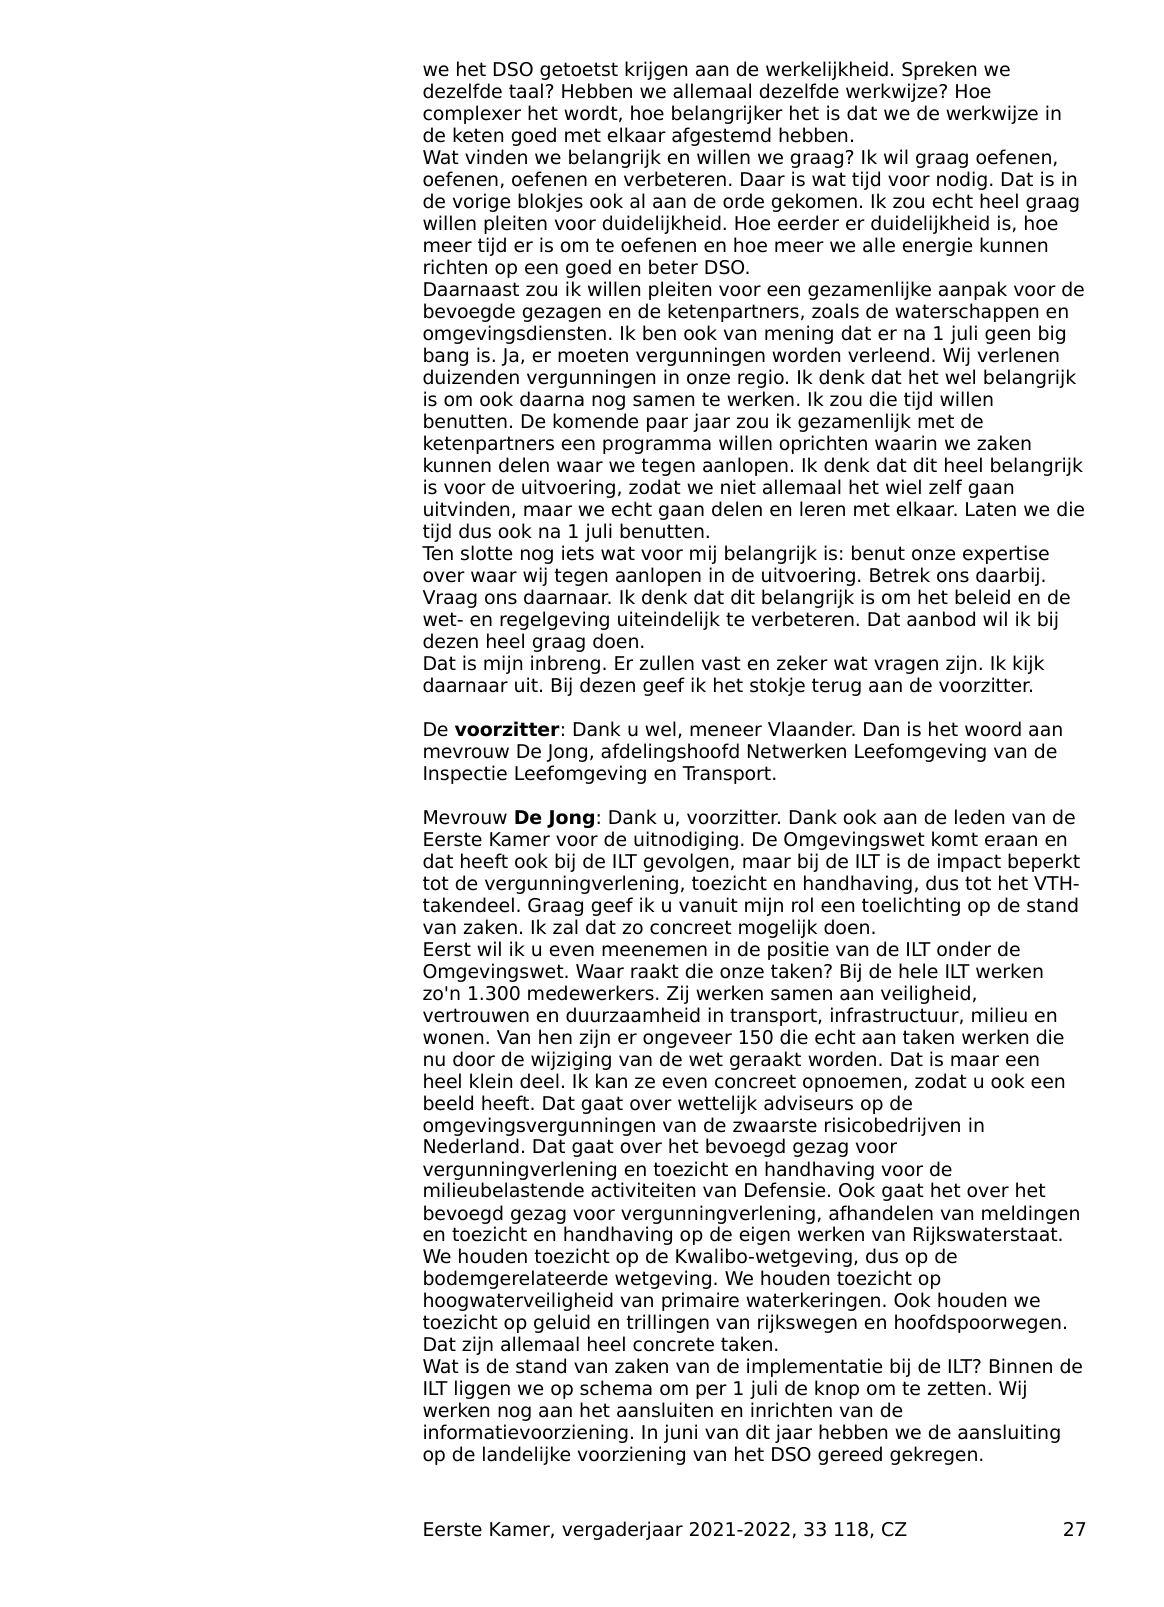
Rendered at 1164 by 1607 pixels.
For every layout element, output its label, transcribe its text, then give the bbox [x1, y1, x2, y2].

text Ten slotte nog iets wat voor mij belangrijk is: benut onze expertise over waar wij tegen aanlopen in de uitvoering. Betrek ons daarbij. Vraag ons daarnaar. Ik denk dat dit belangrijk is om het beleid en de wet- en regelgeving uiteindelijk te verbeteren. Dat aanbod wil ik bij dezen heel graag doen. [422, 543, 1087, 652]
text Wat vinden we belangrijk en willen we graag? Ik wil graag oefenen, oefenen, oefenen en verbeteren. Daar is wat tijd voor nodig. Dat is in de vorige blokjes ook al aan de orde gekomen. Ik zou echt heel graag willen pleiten voor duidelijkheid. Hoe eerder er duidelijkheid is, hoe meer tijd er is om te oefenen en hoe meer we alle energie kunnen richten op een goed en beter DSO. [422, 147, 1087, 279]
text Mevrouw De Jong: Dank u, voorzitter. Dank ook aan de leden van de Eerste Kamer voor de uitnodiging. De Omgevingswet komt eraan en dat heeft ook bij de ILT gevolgen, maar bij de ILT is de impact beperkt tot de vergunningverlening, toezicht en handhaving, dus tot het VTH-takendeel. Graag geef ik u vanuit mijn rol een toelichting op de stand van zaken. Ik zal dat zo concreet mogelijk doen. [422, 807, 1087, 939]
text Daarnaast zou ik willen pleiten voor een gezamenlijke aanpak voor de bevoegde gezagen en de ketenpartners, zoals de waterschappen en omgevingsdiensten. Ik ben ook van mening dat er na 1 juli geen big bang is. Ja, er moeten vergunningen worden verleend. Wij verlenen duizenden vergunningen in onze regio. Ik denk dat het wel belangrijk is om ook daarna nog samen te werken. Ik zou die tijd willen benutten. De komende paar jaar zou ik gezamenlijk met de ketenpartners een programma willen oprichten waarin we zaken kunnen delen waar we tegen aanlopen. Ik denk dat dit heel belangrijk is voor de uitvoering, zodat we niet allemaal het wiel zelf gaan uitvinden, maar we echt gaan delen en leren met elkaar. Laten we die tijd dus ook na 1 juli benutten. [422, 279, 1087, 543]
text Dat is mijn inbreng. Er zullen vast en zeker wat vragen zijn. Ik kijk daarnaar uit. Bij dezen geef ik het stokje terug aan de voorzitter. [422, 652, 1087, 696]
text Wat is de stand van zaken van de implementatie bij de ILT? Binnen de ILT liggen we op schema om per 1 juli de knop om te zetten. Wij werken nog aan het aansluiten en inrichten van de informatievoorziening. In juni van dit jaar hebben we de aansluiting op de landelijke voorziening van het DSO gereed gekregen. [422, 1356, 1087, 1466]
text we het DSO getoetst krijgen aan de werkelijkheid. Spreken we dezelfde taal? Hebben we allemaal dezelfde werkwijze? Hoe complexer het wordt, hoe belangrijker het is dat we de werkwijze in de keten goed met elkaar afgestemd hebben. [422, 59, 1087, 147]
text Eerst wil ik u even meenemen in de positie van de ILT onder de Omgevingswet. Waar raakt die onze taken? Bij de hele ILT werken zo'n 1.300 medewerkers. Zij werken samen aan veiligheid, vertrouwen en duurzaamheid in transport, infrastructuur, milieu en wonen. Van hen zijn er ongeveer 150 die echt aan taken werken die nu door de wijziging van de wet geraakt worden. Dat is maar een heel klein deel. Ik kan ze even concreet opnoemen, zodat u ook een beeld heeft. Dat gaat over wettelijk adviseurs op de omgevingsvergunningen van de zwaarste risicobedrijven in Nederland. Dat gaat over het bevoegd gezag voor vergunningverlening en toezicht en handhaving voor de milieubelastende activiteiten van Defensie. Ook gaat het over het bevoegd gezag voor vergunningverlening, afhandelen van meldingen en toezicht en handhaving op de eigen werken van Rijkswaterstaat. We houden toezicht op de Kwalibo-wetgeving, dus op de bodemgerelateerde wetgeving. We houden toezicht op hoogwaterveiligheid van primaire waterkeringen. Ook houden we toezicht op geluid en trillingen van rijkswegen en hoofdspoorwegen. Dat zijn allemaal heel concrete taken. [422, 939, 1087, 1356]
text De voorzitter: Dank u wel, meneer Vlaander. Dan is het woord aan mevrouw De Jong, afdelingshoofd Netwerken Leefomgeving van de Inspectie Leefomgeving en Transport. [422, 719, 1087, 784]
